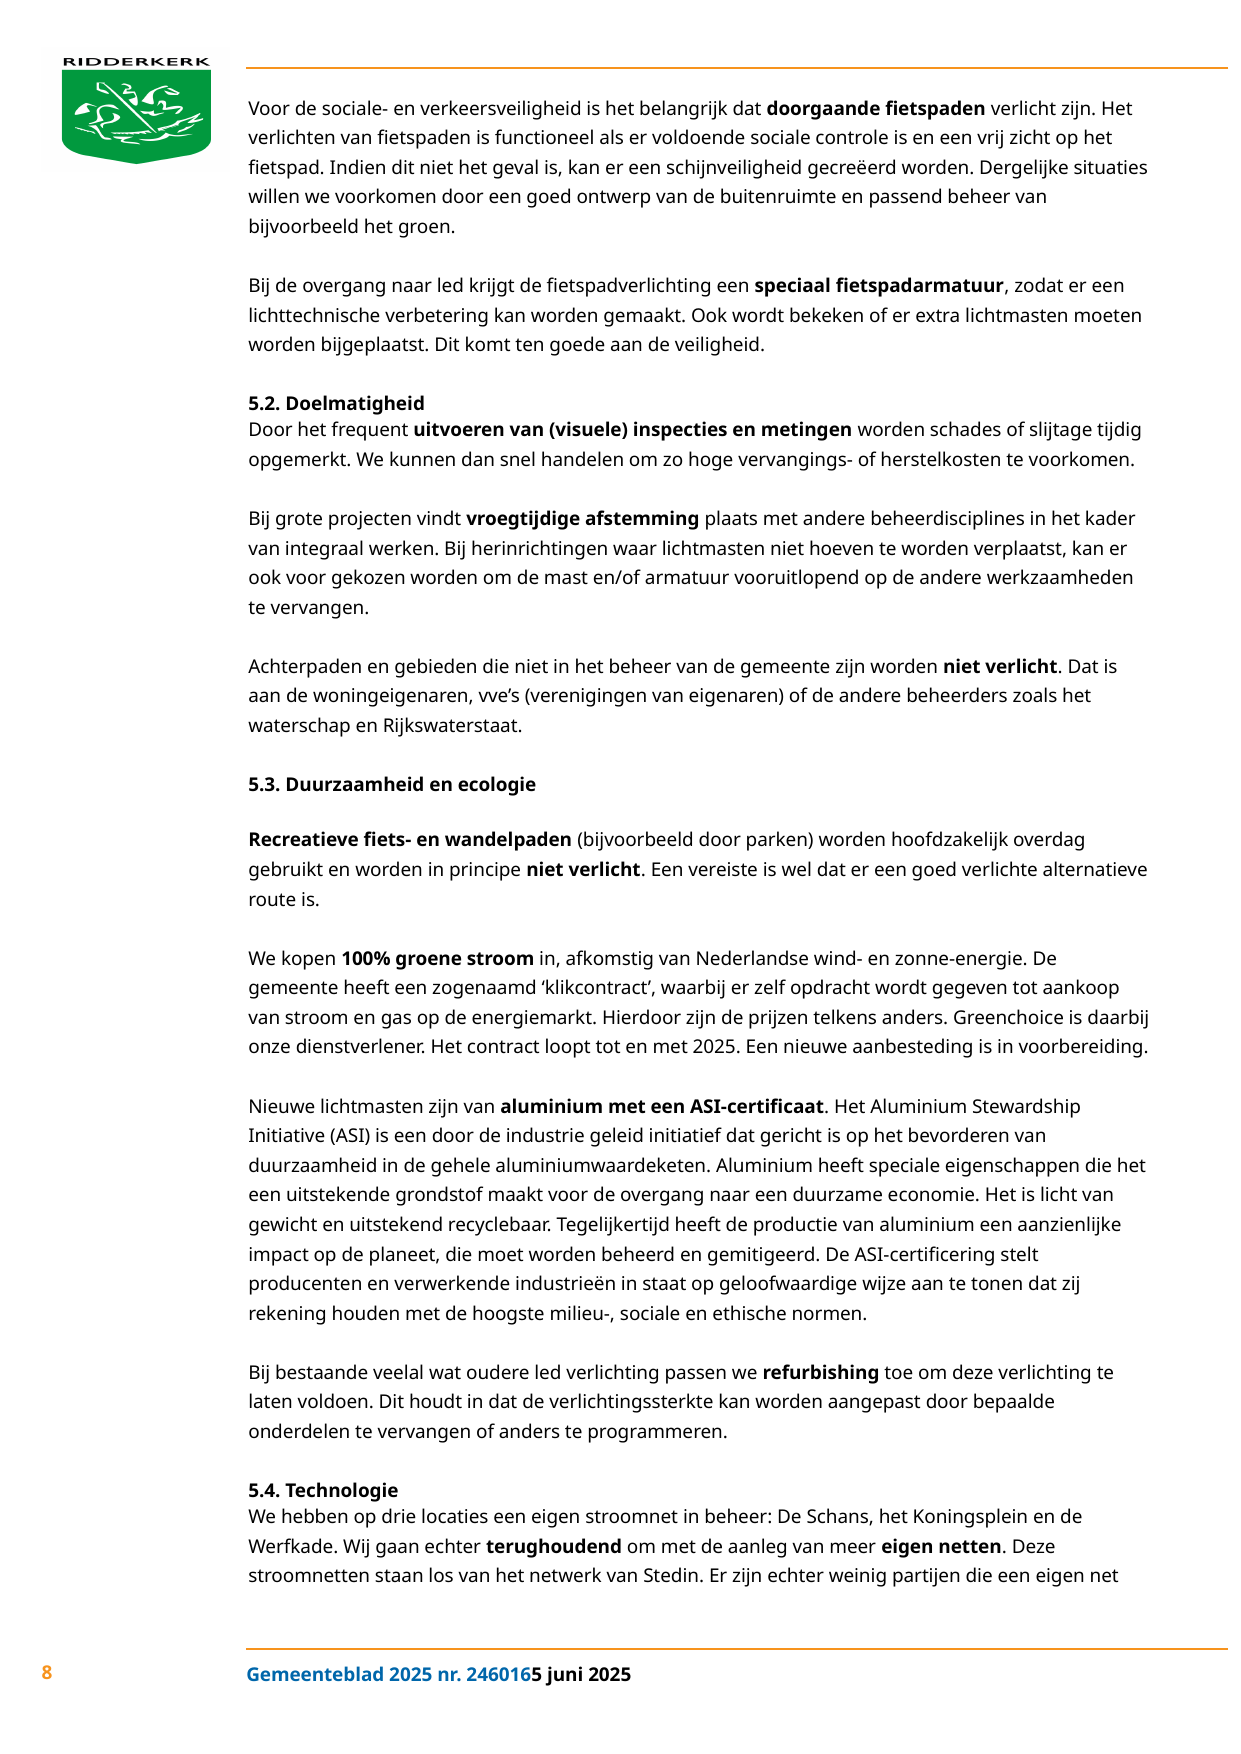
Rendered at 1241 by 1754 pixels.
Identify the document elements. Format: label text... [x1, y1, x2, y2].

text Recreatieve fiets- en wandelpaden (bijvoorbeeld door parken) worden hoofdzakelijk overdag gebruikt en worden in principe niet verlicht. Een vereiste is wel dat er een goed verlichte alternatieve route is. [248, 827, 1152, 912]
text Achterpaden en gebieden die niet in het beheer van de gemeente zijn worden niet verlicht. Dat is aan de woningeigenaren, vve’s (verenigingen van eigenaren) of de andere beheerders zoals het waterschap en Rijkswaterstaat. [248, 653, 1152, 738]
text 5.4. Technologie [248, 1477, 1152, 1503]
text Door het frequent uitvoeren van (visuele) inspecties en metingen worden schades of slijtage tijdig opgemerkt. We kunnen dan snel handelen om zo hoge vervangings- of herstelkosten te voorkomen. [248, 416, 1152, 472]
text Bij de overgang naar led krijgt de fietspadverlichting een speciaal fietspadarmatuur, zodat er een lichttechnische verbetering kan worden gemaakt. Ook wordt bekeken of er extra lichtmasten moeten worden bijgeplaatst. Dit komt ten goede aan de veiligheid. [248, 272, 1152, 357]
text 5.3. Duurzaamheid en ecologie [248, 771, 1152, 797]
picture [41, 47, 231, 172]
text Bij grote projecten vindt vroegtijdige afstemming plaats met andere beheerdisciplines in het kader van integraal werken. Bij herinrichtingen waar lichtmasten niet hoeven te worden verplaatst, kan er ook voor gekozen worden om de mast en/of armatuur vooruitlopend op de andere werkzaamheden te vervangen. [248, 505, 1152, 619]
text Nieuwe lichtmasten zijn van aluminium met een ASI-certificaat. Het Aluminium Stewardship Initiative (ASI) is een door de industrie geleid initiatief dat gericht is op het bevorderen van duurzaamheid in de gehele aluminiumwaardeketen. Aluminium heeft speciale eigenschappen die het een uitstekende grondstof maakt voor de overgang naar een duurzame economie. Het is licht van gewicht en uitstekend recyclebaar. Tegelijkertijd heeft de productie van aluminium een aanzienlijke impact op de planeet, die moet worden beheerd en gemitigeerd. De ASI-certificering stelt producenten en verwerkende industrieën in staat op geloofwaardige wijze aan te tonen dat zij rekening houden met de hoogste milieu-, sociale en ethische normen. [248, 1093, 1152, 1326]
text We hebben op drie locaties een eigen stroomnet in beheer: De Schans, het Koningsplein en de Werfkade. Wij gaan echter terughoudend om met de aanleg van meer eigen netten. Deze stroomnetten staan los van het netwerk van Stedin. Er zijn echter weinig partijen die een eigen net [248, 1503, 1152, 1588]
text Bij bestaande veelal wat oudere led verlichting passen we refurbishing toe om deze verlichting te laten voldoen. Dit houdt in dat de verlichtingssterkte kan worden aangepast door bepaalde onderdelen te vervangen of anders te programmeren. [248, 1359, 1152, 1444]
text 5.2. Doelmatigheid [248, 391, 1152, 416]
text Voor de sociale- en verkeersveiligheid is het belangrijk dat doorgaande fietspaden verlicht zijn. Het verlichten van fietspaden is functioneel als er voldoende sociale controle is en een vrij zicht op het fietspad. Indien dit niet het geval is, kan er een schijnveiligheid gecreëerd worden. Dergelijke situaties willen we voorkomen door een goed ontwerp van de buitenruimte en passend beheer van bijvoorbeeld het groen. [248, 95, 1152, 239]
text We kopen 100% groene stroom in, afkomstig van Nederlandse wind- en zonne-energie. De gemeente heeft een zogenaamd ‘klikcontract’, waarbij er zelf opdracht wordt gegeven tot aankoop van stroom en gas op de energiemarkt. Hierdoor zijn de prijzen telkens anders. Greenchoice is daarbij onze dienstverlener. Het contract loopt tot en met 2025. Een nieuwe aanbesteding is in voorbereiding. [248, 945, 1152, 1059]
